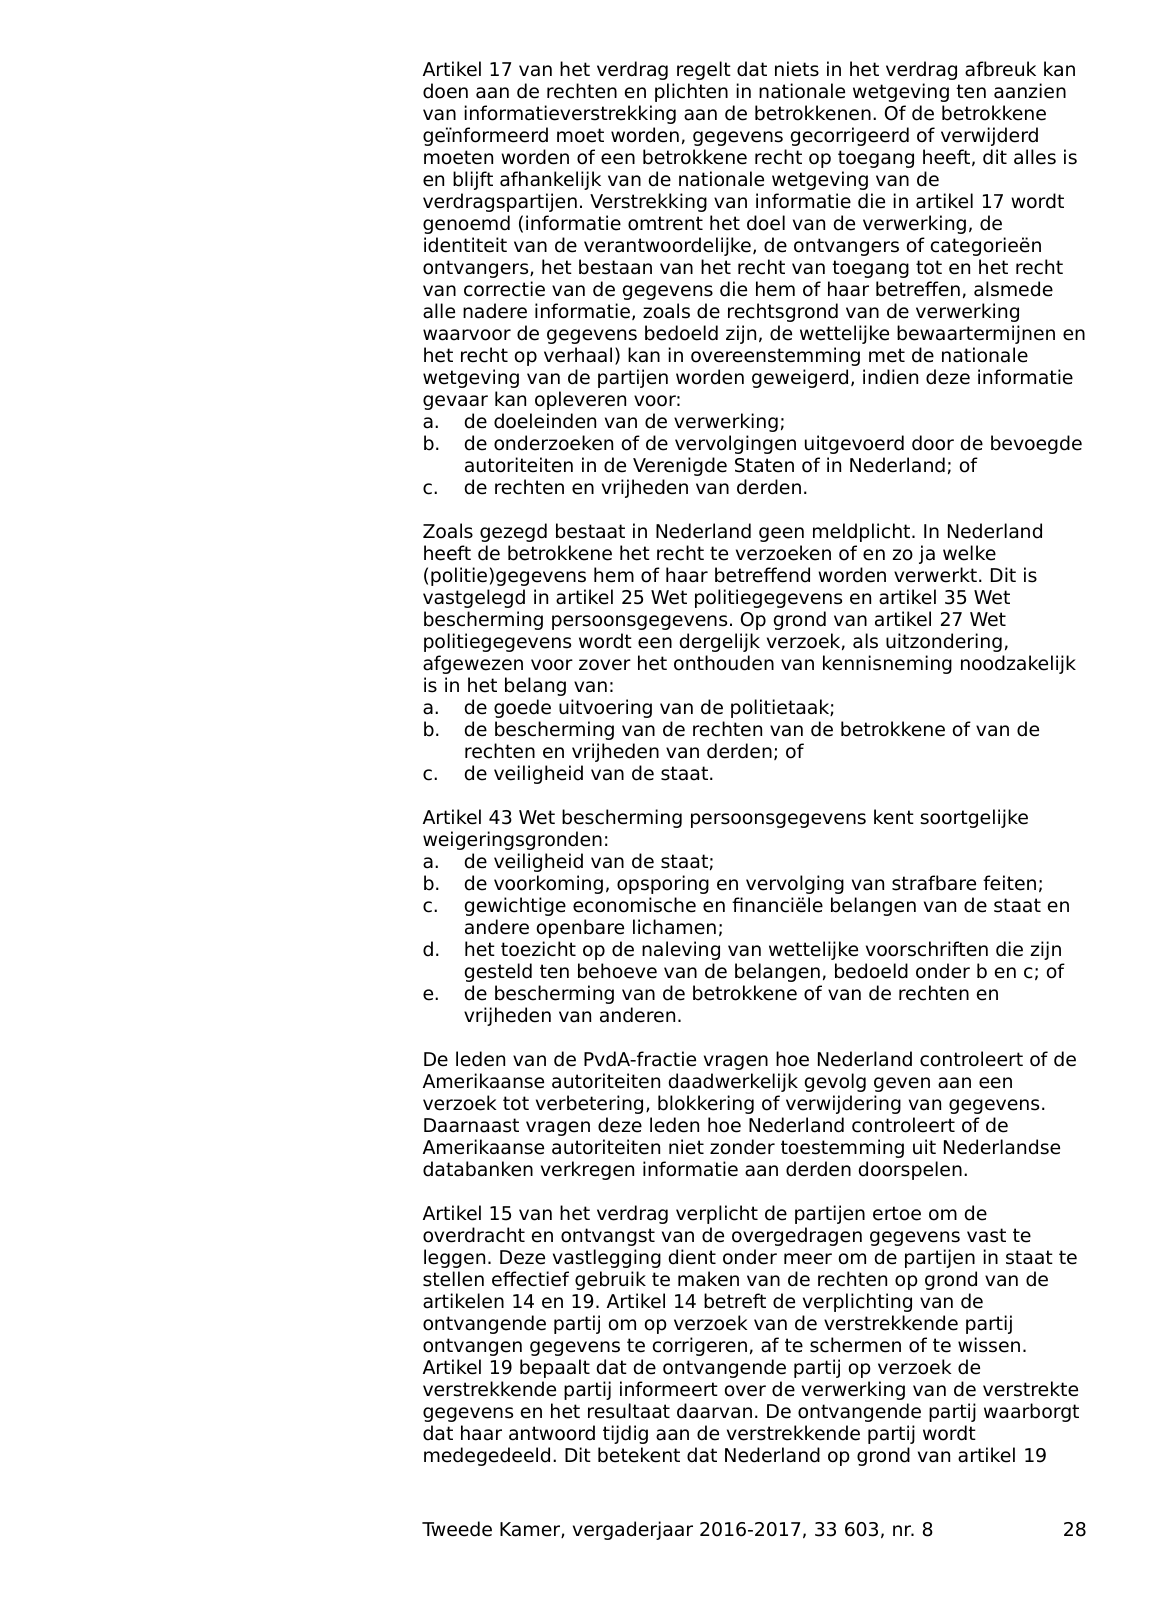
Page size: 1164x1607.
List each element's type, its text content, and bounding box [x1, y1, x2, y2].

text Artikel 15 van het verdrag verplicht de partijen ertoe om de overdracht en ontvangst van de overgedragen gegevens vast te leggen. Deze vastlegging dient onder meer om de partijen in staat te stellen effectief gebruik te maken van de rechten op grond van de artikelen 14 en 19. Artikel 14 betreft de verplichting van de ontvangende partij om op verzoek van de verstrekkende partij ontvangen gegevens te corrigeren, af te schermen of te wissen. Artikel 19 bepaalt dat de ontvangende partij op verzoek de verstrekkende partij informeert over de verwerking van de verstrekte gegevens en het resultaat daarvan. De ontvangende partij waarborgt dat haar antwoord tijdig aan de verstrekkende partij wordt medegedeeld. Dit betekent dat Nederland op grond van artikel 19 [422, 1203, 1087, 1467]
text b. de bescherming van de rechten van de betrokkene of van de rechten en vrijheden van derden; of [422, 719, 1087, 763]
text Artikel 17 van het verdrag regelt dat niets in het verdrag afbreuk kan doen aan de rechten en plichten in nationale wetgeving ten aanzien van informatieverstrekking aan de betrokkenen. Of de betrokkene geïnformeerd moet worden, gegevens gecorrigeerd of verwijderd moeten worden of een betrokkene recht op toegang heeft, dit alles is en blijft afhankelijk van de nationale wetgeving van de verdragspartijen. Verstrekking van informatie die in artikel 17 wordt genoemd (informatie omtrent het doel van de verwerking, de identiteit van de verantwoordelijke, de ontvangers of categorieën ontvangers, het bestaan van het recht van toegang tot en het recht van correctie van de gegevens die hem of haar betreffen, alsmede alle nadere informatie, zoals de rechtsgrond van de verwerking waarvoor de gegevens bedoeld zijn, de wettelijke bewaartermijnen en het recht op verhaal) kan in overeenstemming met de nationale wetgeving van de partijen worden geweigerd, indien deze informatie gevaar kan opleveren voor: [422, 59, 1087, 411]
text Zoals gezegd bestaat in Nederland geen meldplicht. In Nederland heeft de betrokkene het recht te verzoeken of en zo ja welke (politie)gegevens hem of haar betreffend worden verwerkt. Dit is vastgelegd in artikel 25 Wet politiegegevens en artikel 35 Wet bescherming persoonsgegevens. Op grond van artikel 27 Wet politiegegevens wordt een dergelijk verzoek, als uitzondering, afgewezen voor zover het onthouden van kennisneming noodzakelijk is in het belang van: [422, 521, 1087, 697]
text b. de onderzoeken of de vervolgingen uitgevoerd door de bevoegde autoriteiten in de Verenigde Staten of in Nederland; of [422, 433, 1087, 477]
text a. de goede uitvoering van de politietaak; [422, 697, 1087, 719]
text c. de rechten en vrijheden van derden. [422, 477, 1087, 499]
text e. de bescherming van de betrokkene of van de rechten en vrijheden van anderen. [422, 983, 1087, 1027]
text d. het toezicht op de naleving van wettelijke voorschriften die zijn gesteld ten behoeve van de belangen, bedoeld onder b en c; of [422, 939, 1087, 983]
text Artikel 43 Wet bescherming persoonsgegevens kent soortgelijke weigeringsgronden: [422, 807, 1087, 851]
text De leden van de PvdA-fractie vragen hoe Nederland controleert of de Amerikaanse autoriteiten daadwerkelijk gevolg geven aan een verzoek tot verbetering, blokkering of verwijdering van gegevens. Daarnaast vragen deze leden hoe Nederland controleert of de Amerikaanse autoriteiten niet zonder toestemming uit Nederlandse databanken verkregen informatie aan derden doorspelen. [422, 1049, 1087, 1181]
text c. gewichtige economische en financiële belangen van de staat en andere openbare lichamen; [422, 895, 1087, 939]
text a. de doeleinden van de verwerking; [422, 411, 1087, 433]
text a. de veiligheid van de staat; [422, 851, 1087, 873]
text b. de voorkoming, opsporing en vervolging van strafbare feiten; [422, 873, 1087, 895]
text c. de veiligheid van de staat. [422, 763, 1087, 784]
